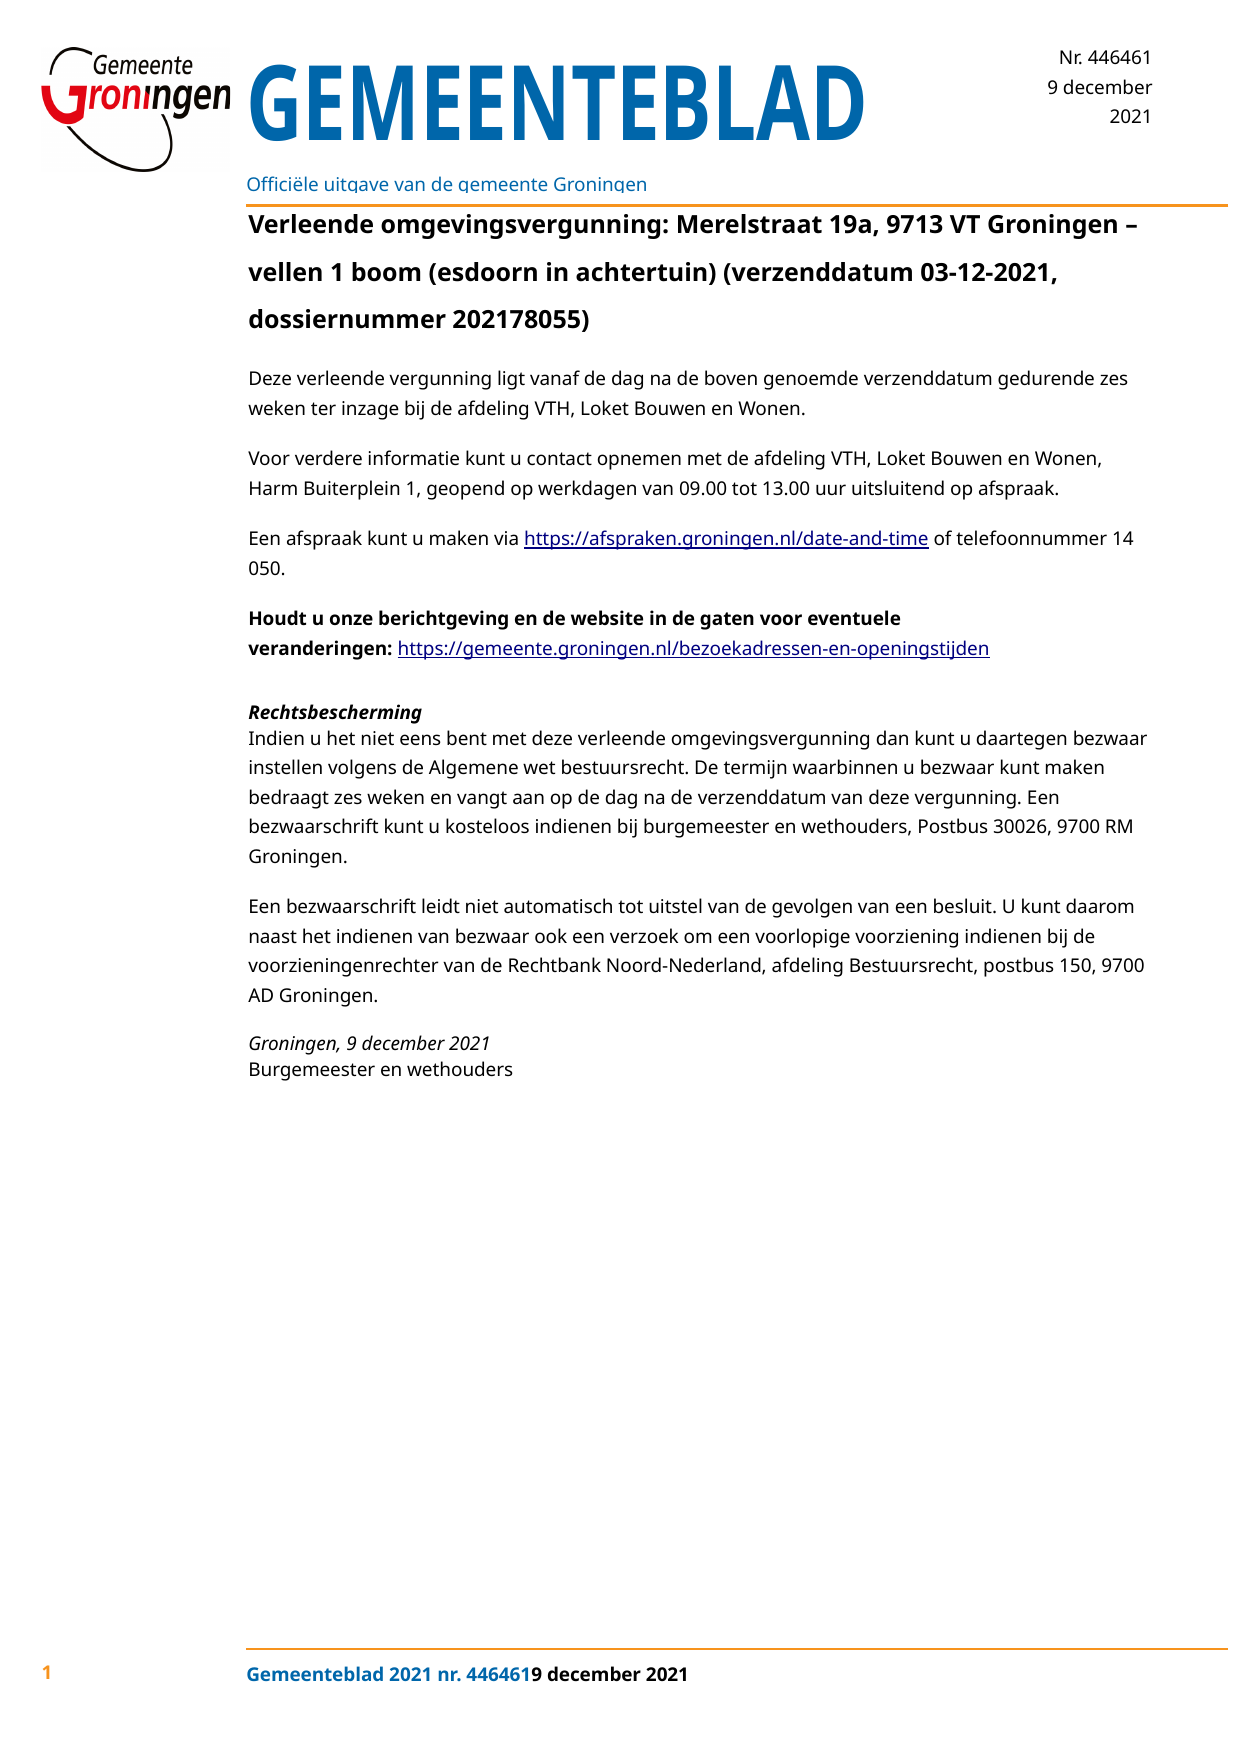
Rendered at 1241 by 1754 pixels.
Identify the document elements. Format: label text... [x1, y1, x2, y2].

text Een afspraak kunt u maken via https://afspraken.groningen.nl/date-and-time of telefoonnummer 14 050. [248, 526, 1152, 581]
text Deze verleende vergunning ligt vanaf de dag na de boven genoemde verzenddatum gedurende zes weken ter inzage bij de afdeling VTH, Loket Bouwen en Wonen. [248, 366, 1152, 421]
text Voor verdere informatie kunt u contact opnemen met de afdeling VTH, Loket Bouwen en Wonen, Harm Buiterplein 1, geopend op werkdagen van 09.00 tot 13.00 uur uitsluitend op afspraak. [248, 446, 1152, 501]
text Indien u het niet eens bent met deze verleende omgevingsvergunning dan kunt u daartegen bezwaar instellen volgens de Algemene wet bestuursrecht. De termijn waarbinnen u bezwaar kunt maken bedraagt zes weken en vangt aan op de dag na de verzenddatum van deze vergunning. Een bezwaarschrift kunt u kosteloos indienen bij burgemeester en wethouders, Postbus 30026, 9700 RM Groningen. [248, 725, 1152, 869]
text Groningen, 9 december 2021 [248, 1030, 1152, 1056]
text Rechtsbescherming [248, 699, 1152, 725]
text Houdt u onze berichtgeving en de website in de gaten voor eventuele veranderingen: https://gemeente.groningen.nl/bezoekadressen-en-openingstijden [248, 606, 1152, 661]
picture [41, 47, 231, 172]
text Een bezwaarschrift leidt niet automatisch tot uitstel van de gevolgen van een besluit. U kunt daarom naast het indienen van bezwaar ook een verzoek om een voorlopige voorziening indienen bij de voorzieningenrechter van de Rechtbank Noord-Nederland, afdeling Bestuursrecht, postbus 150, 9700 AD Groningen. [248, 893, 1152, 1008]
text Burgemeester en wethouders [248, 1056, 1152, 1082]
text Verleende omgevingsvergunning: Merelstraat 19a, 9713 VT Groningen – vellen 1 boom (esdoorn in achtertuin) (verzenddatum 03-12-2021, dossiernummer 202178055) [248, 207, 1152, 336]
